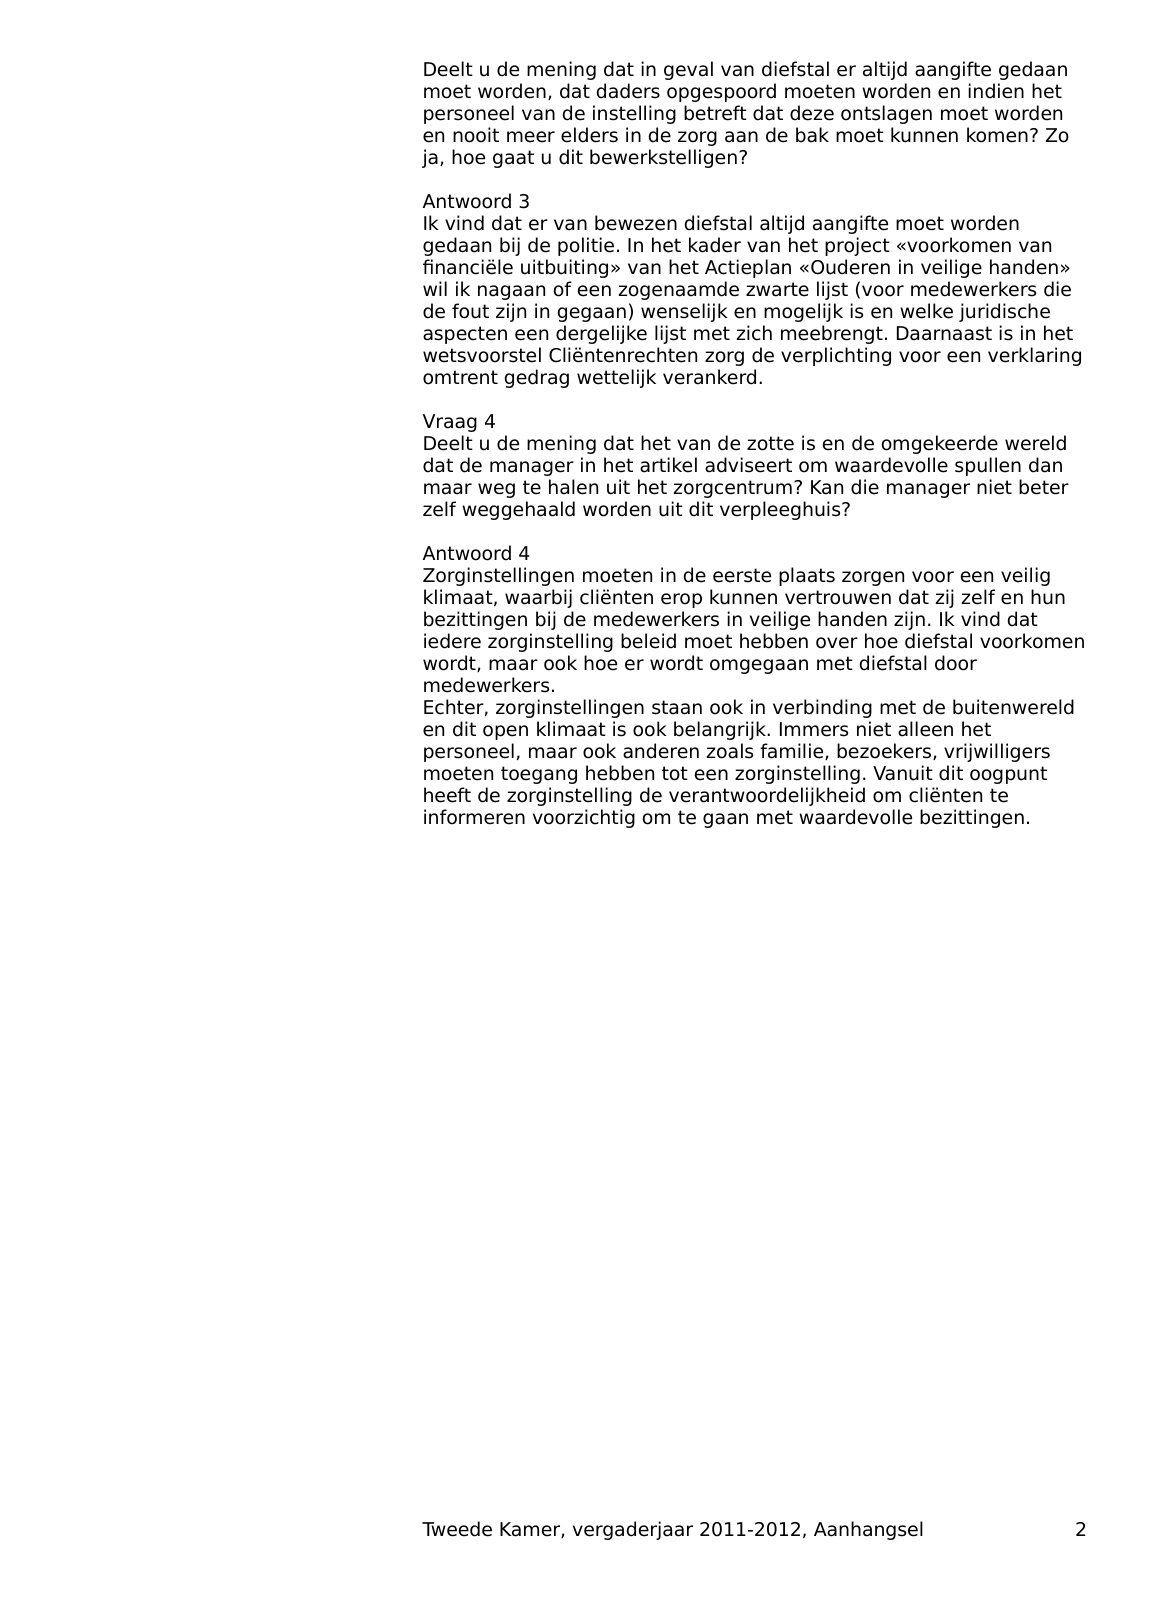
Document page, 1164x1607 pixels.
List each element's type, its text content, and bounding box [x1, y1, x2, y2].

text Zorginstellingen moeten in de eerste plaats zorgen voor een veilig klimaat, waarbij cliënten erop kunnen vertrouwen dat zij zelf en hun bezittingen bij de medewerkers in veilige handen zijn. Ik vind dat iedere zorginstelling beleid moet hebben over hoe diefstal voorkomen wordt, maar ook hoe er wordt omgegaan met diefstal door medewerkers. [422, 565, 1087, 697]
text Deelt u de mening dat het van de zotte is en de omgekeerde wereld dat de manager in het artikel adviseert om waardevolle spullen dan maar weg te halen uit het zorgcentrum? Kan die manager niet beter zelf weggehaald worden uit dit verpleeghuis? [422, 433, 1087, 521]
text Vraag 4 [422, 411, 1087, 433]
text Deelt u de mening dat in geval van diefstal er altijd aangifte gedaan moet worden, dat daders opgespoord moeten worden en indien het personeel van de instelling betreft dat deze ontslagen moet worden en nooit meer elders in de zorg aan de bak moet kunnen komen? Zo ja, hoe gaat u dit bewerkstelligen? [422, 59, 1087, 169]
text Echter, zorginstellingen staan ook in verbinding met de buitenwereld en dit open klimaat is ook belangrijk. Immers niet alleen het personeel, maar ook anderen zoals familie, bezoekers, vrijwilligers moeten toegang hebben tot een zorginstelling. Vanuit dit oogpunt heeft de zorginstelling de verantwoordelijkheid om cliënten te informeren voorzichtig om te gaan met waardevolle bezittingen. [422, 697, 1087, 829]
text Ik vind dat er van bewezen diefstal altijd aangifte moet worden gedaan bij de politie. In het kader van het project «voorkomen van financiële uitbuiting» van het Actieplan «Ouderen in veilige handen» wil ik nagaan of een zogenaamde zwarte lijst (voor medewerkers die de fout zijn in gegaan) wenselijk en mogelijk is en welke juridische aspecten een dergelijke lijst met zich meebrengt. Daarnaast is in het wetsvoorstel Cliëntenrechten zorg de verplichting voor een verklaring omtrent gedrag wettelijk verankerd. [422, 213, 1087, 389]
text Antwoord 3 [422, 191, 1087, 213]
text Antwoord 4 [422, 543, 1087, 565]
